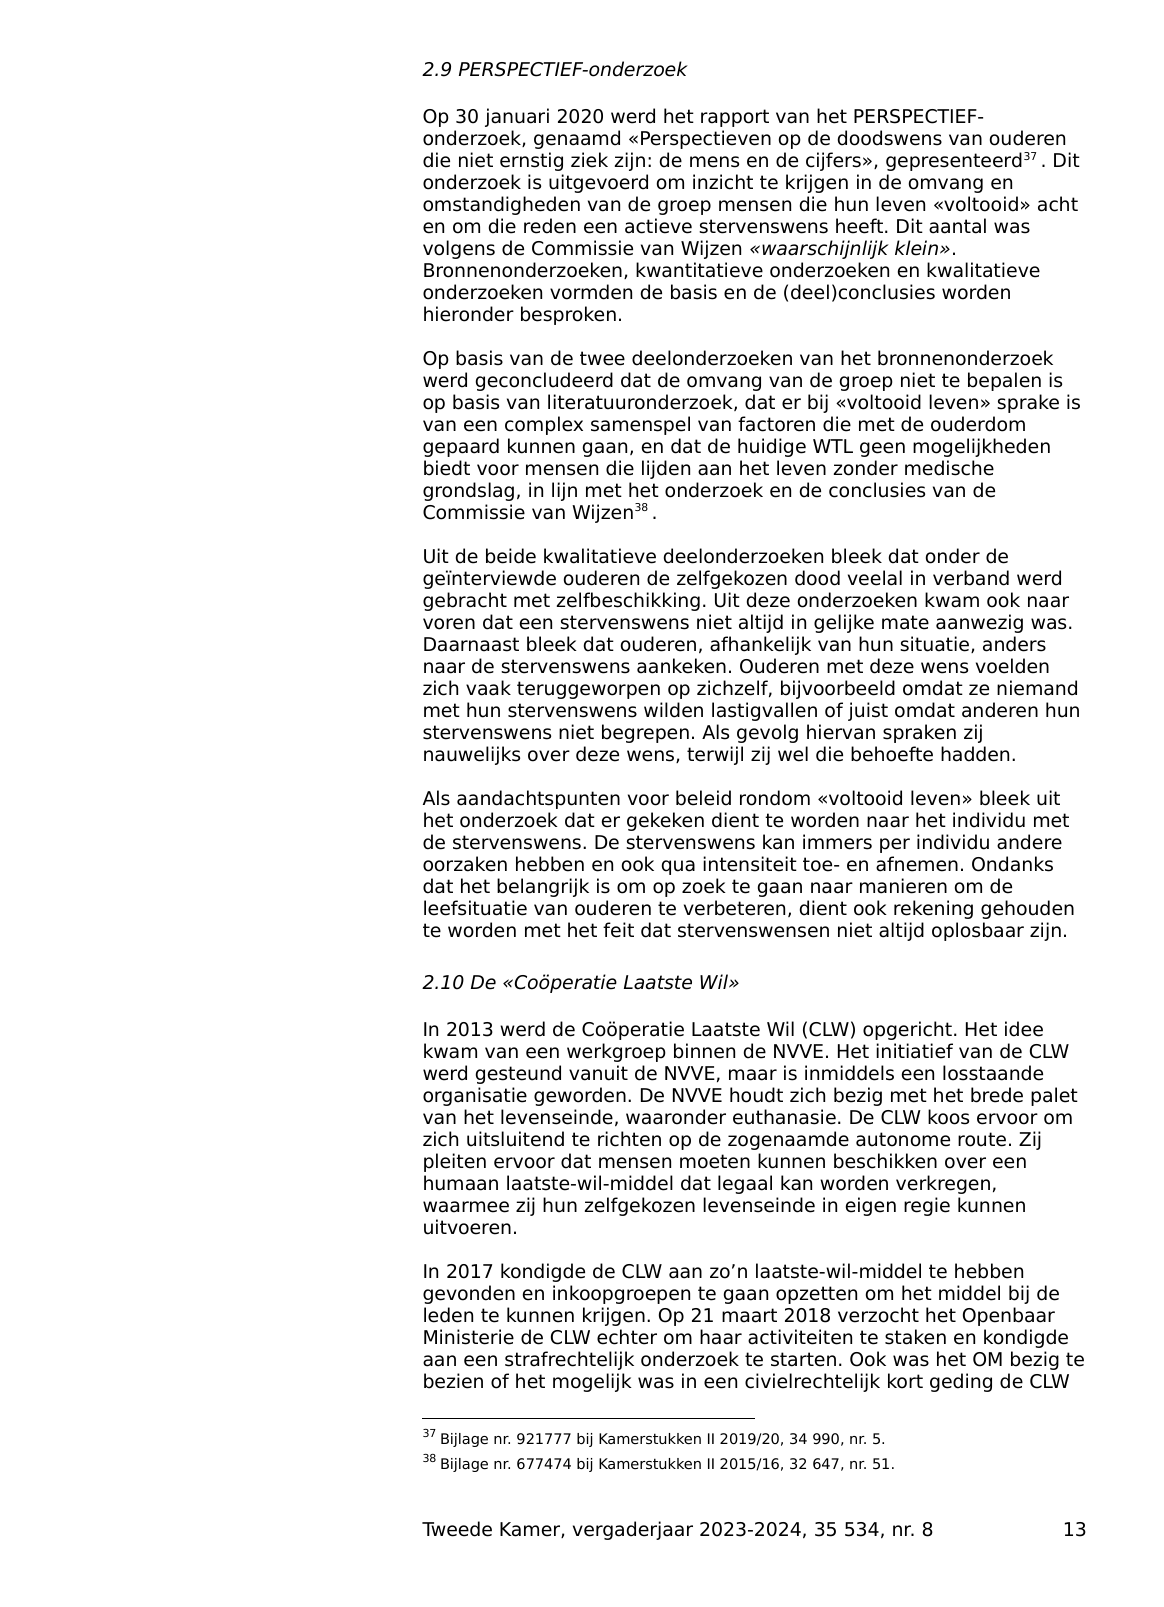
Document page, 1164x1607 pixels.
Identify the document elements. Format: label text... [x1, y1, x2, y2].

text Uit de beide kwalitatieve deelonderzoeken bleek dat onder de geïnterviewde ouderen de zelfgekozen dood veelal in verband werd gebracht met zelfbeschikking. Uit deze onderzoeken kwam ook naar voren dat een stervenswens niet altijd in gelijke mate aanwezig was. Daarnaast bleek dat ouderen, afhankelijk van hun situatie, anders naar de stervenswens aankeken. Ouderen met deze wens voelden zich vaak teruggeworpen op zichzelf, bijvoorbeeld omdat ze niemand met hun stervenswens wilden lastigvallen of juist omdat anderen hun stervenswens niet begrepen. Als gevolg hiervan spraken zij nauwelijks over deze wens, terwijl zij wel die behoefte hadden. [422, 546, 1087, 766]
text In 2017 kondigde de CLW aan zo’n laatste-wil-middel te hebben gevonden en inkoopgroepen te gaan opzetten om het middel bij de leden te kunnen krijgen. Op 21 maart 2018 verzocht het Openbaar Ministerie de CLW echter om haar activiteiten te staken en kondigde aan een strafrechtelijk onderzoek te starten. Ook was het OM bezig te bezien of het mogelijk was in een civielrechtelijk kort geding de CLW [422, 1261, 1087, 1393]
text In 2013 werd de Coöperatie Laatste Wil (CLW) opgericht. Het idee kwam van een werkgroep binnen de NVVE. Het initiatief van de CLW werd gesteund vanuit de NVVE, maar is inmiddels een losstaande organisatie geworden. De NVVE houdt zich bezig met het brede palet van het levenseinde, waaronder euthanasie. De CLW koos ervoor om zich uitsluitend te richten op de zogenaamde autonome route. Zij pleiten ervoor dat mensen moeten kunnen beschikken over een humaan laatste-wil-middel dat legaal kan worden verkregen, waarmee zij hun zelfgekozen levenseinde in eigen regie kunnen uitvoeren. [422, 1019, 1087, 1239]
text Bijlage nr. 677474 bij Kamerstukken II 2015/16, 32 647, nr. 51. [422, 1452, 1087, 1474]
subtitle 2.9 PERSPECTIEF-onderzoek [422, 59, 1087, 81]
text Op basis van de twee deelonderzoeken van het bronnenonderzoek werd geconcludeerd dat de omvang van de groep niet te bepalen is op basis van literatuuronderzoek, dat er bij «voltooid leven» sprake is van een complex samenspel van factoren die met de ouderdom gepaard kunnen gaan, en dat de huidige WTL geen mogelijkheden biedt voor mensen die lijden aan het leven zonder medische grondslag, in lijn met het onderzoek en de conclusies van de Commissie van Wijzen. [422, 348, 1087, 524]
text Op 30 januari 2020 werd het rapport van het PERSPECTIEF-onderzoek, genaamd «Perspectieven op de doodswens van ouderen die niet ernstig ziek zijn: de mens en de cijfers», gepresenteerd. Dit onderzoek is uitgevoerd om inzicht te krijgen in de omvang en omstandigheden van de groep mensen die hun leven «voltooid» acht en om die reden een actieve stervenswens heeft. Dit aantal was volgens de Commissie van Wijzen «waarschijnlijk klein». Bronnenonderzoeken, kwantitatieve onderzoeken en kwalitatieve onderzoeken vormden de basis en de (deel)conclusies worden hieronder besproken. [422, 106, 1087, 326]
text Bijlage nr. 921777 bij Kamerstukken II 2019/20, 34 990, nr. 5. [422, 1427, 1087, 1449]
subtitle 2.10 De «Coöperatie Laatste Wil» [422, 972, 1087, 994]
text Als aandachtspunten voor beleid rondom «voltooid leven» bleek uit het onderzoek dat er gekeken dient te worden naar het individu met de stervenswens. De stervenswens kan immers per individu andere oorzaken hebben en ook qua intensiteit toe- en afnemen. Ondanks dat het belangrijk is om op zoek te gaan naar manieren om de leefsituatie van ouderen te verbeteren, dient ook rekening gehouden te worden met het feit dat stervenswensen niet altijd oplosbaar zijn. [422, 788, 1087, 942]
